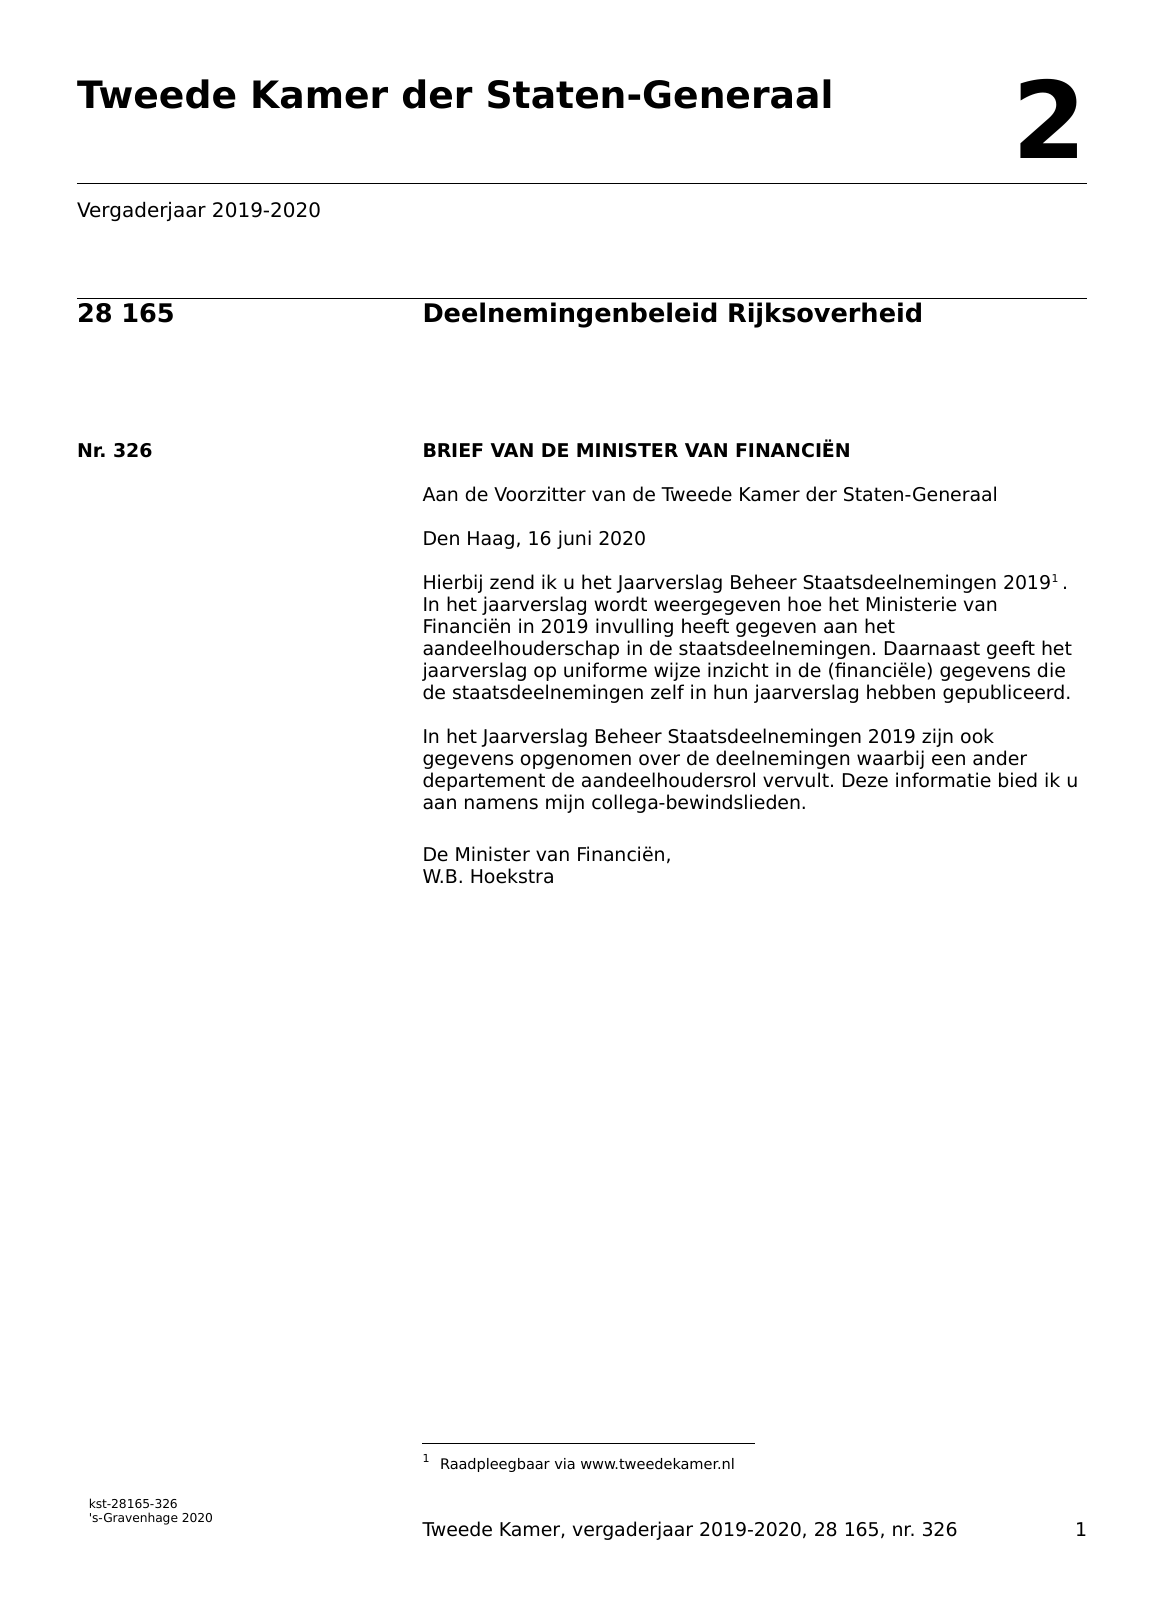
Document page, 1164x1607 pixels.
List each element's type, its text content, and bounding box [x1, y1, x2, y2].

table_cell Vergaderjaar 2019-2020 [77, 184, 1087, 298]
text In het jaarverslag wordt weergegeven hoe het Ministerie van Financiën in 2019 invulling heeft gegeven aan het aandeelhouderschap in de staatsdeelnemingen. Daarnaast geeft het jaarverslag op uniforme wijze inzicht in de (financiële) gegevens die de staatsdeelnemingen zelf in hun jaarverslag hebben gepubliceerd. [422, 594, 1087, 704]
text Raadpleegbaar via www.tweedekamer.nl [422, 1452, 1087, 1474]
text kst-28165-326 [88, 1497, 323, 1511]
text Aan de Voorzitter van de Tweede Kamer der Staten-Generaal [422, 484, 1087, 506]
text In het Jaarverslag Beheer Staatsdeelnemingen 2019 zijn ook gegevens opgenomen over de deelnemingen waarbij een ander departement de aandeelhoudersrol vervult. Deze informatie bied ik u aan namens mijn collega-bewindslieden. [422, 726, 1087, 814]
text 's-Gravenhage 2020 [88, 1511, 323, 1525]
table_header 2 [886, 59, 1087, 183]
subtitle Nr. 326 BRIEF VAN DE MINISTER VAN FINANCIËN [77, 440, 1087, 462]
text Den Haag, 16 juni 2020 [422, 528, 1087, 550]
subtitle 28 165 Deelnemingenbeleid Rijksoverheid [77, 299, 1087, 329]
text Hierbij zend ik u het Jaarverslag Beheer Staatsdeelnemingen 2019. [422, 572, 1087, 594]
table_header Tweede Kamer der Staten-Generaal [77, 59, 886, 183]
text De Minister van Financiën, W.B. Hoekstra [422, 844, 1087, 888]
